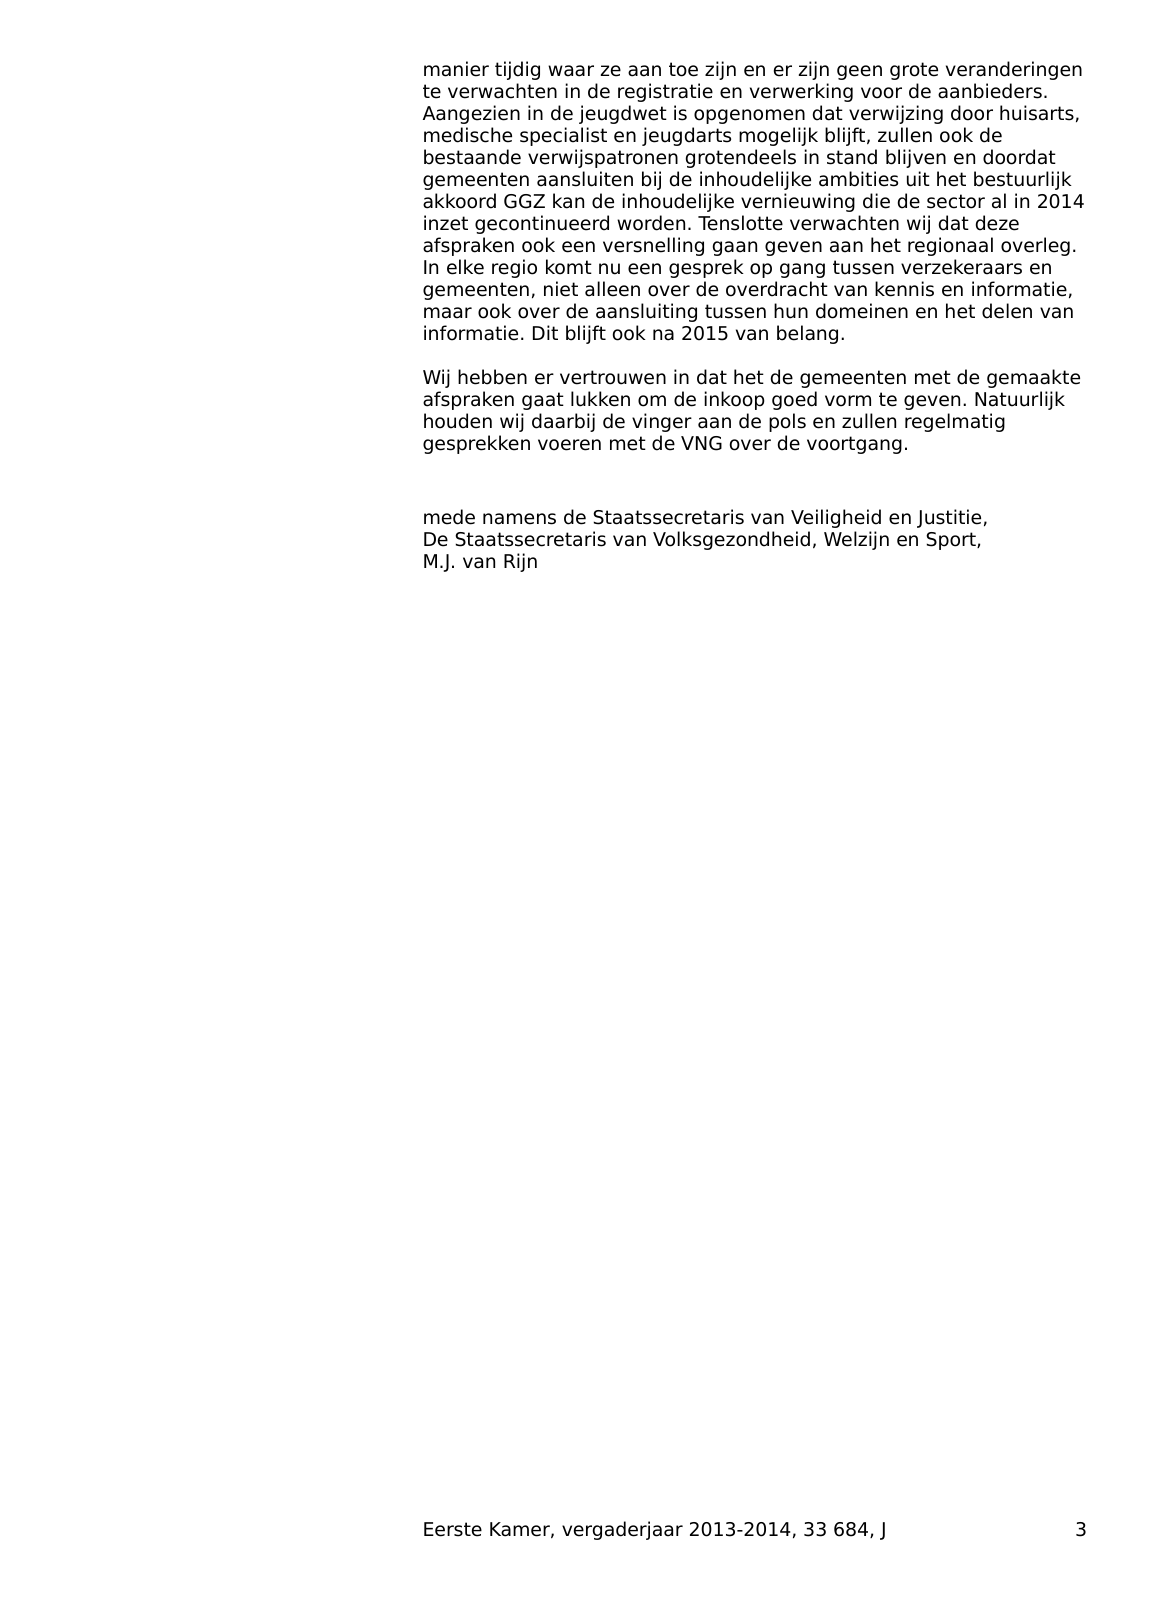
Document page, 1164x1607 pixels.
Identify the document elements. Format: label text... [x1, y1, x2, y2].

text manier tijdig waar ze aan toe zijn en er zijn geen grote veranderingen te verwachten in de registratie en verwerking voor de aanbieders. Aangezien in de jeugdwet is opgenomen dat verwijzing door huisarts, medische specialist en jeugdarts mogelijk blijft, zullen ook de bestaande verwijspatronen grotendeels in stand blijven en doordat gemeenten aansluiten bij de inhoudelijke ambities uit het bestuurlijk akkoord GGZ kan de inhoudelijke vernieuwing die de sector al in 2014 inzet gecontinueerd worden. Tenslotte verwachten wij dat deze afspraken ook een versnelling gaan geven aan het regionaal overleg. In elke regio komt nu een gesprek op gang tussen verzekeraars en gemeenten, niet alleen over de overdracht van kennis en informatie, maar ook over de aansluiting tussen hun domeinen en het delen van informatie. Dit blijft ook na 2015 van belang. [422, 59, 1087, 345]
text Wij hebben er vertrouwen in dat het de gemeenten met de gemaakte afspraken gaat lukken om de inkoop goed vorm te geven. Natuurlijk houden wij daarbij de vinger aan de pols en zullen regelmatig gesprekken voeren met de VNG over de voortgang. [422, 367, 1087, 455]
text mede namens de Staatssecretaris van Veiligheid en Justitie, De Staatssecretaris van Volksgezondheid, Welzijn en Sport, M.J. van Rijn [422, 485, 1087, 573]
